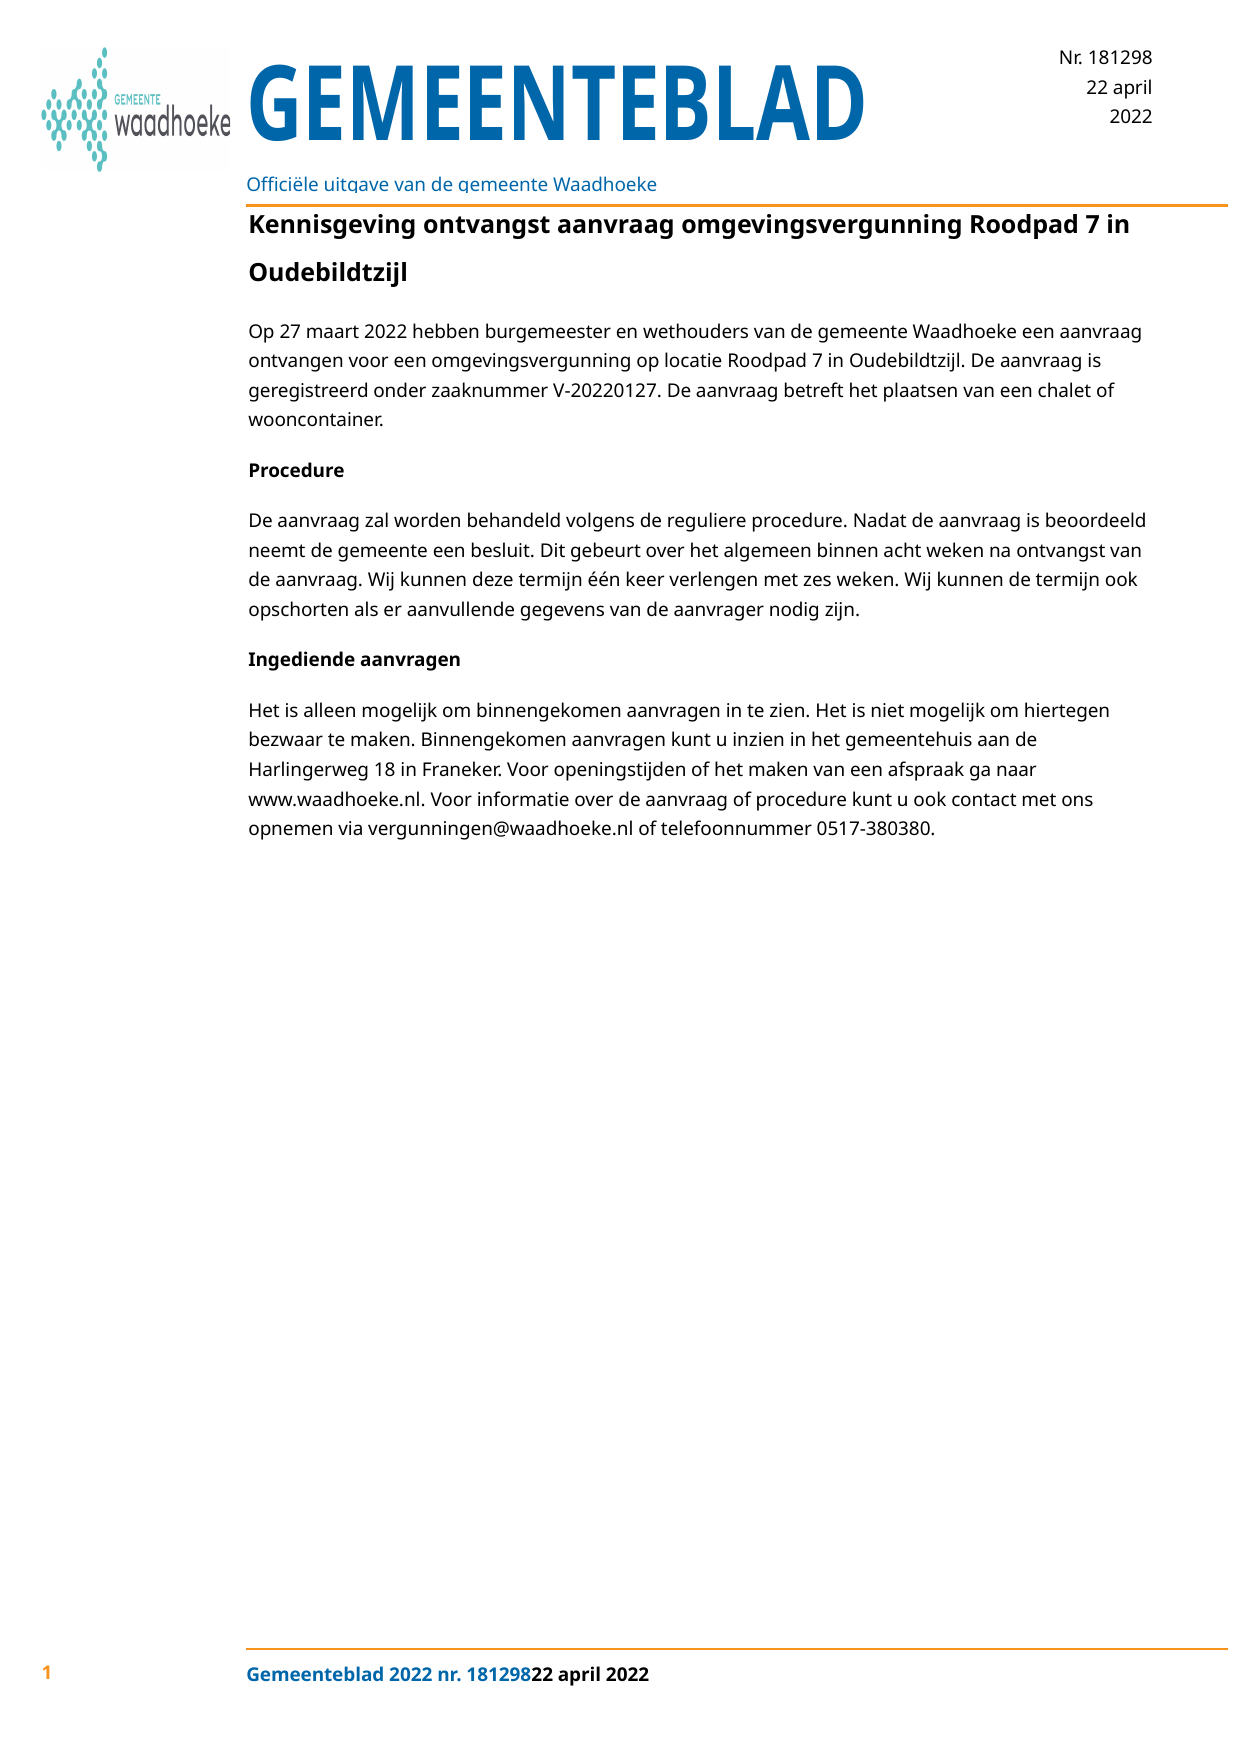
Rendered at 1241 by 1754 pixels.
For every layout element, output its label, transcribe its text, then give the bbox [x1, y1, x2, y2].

text Kennisgeving ontvangst aanvraag omgevingsvergunning Roodpad 7 in Oudebildtzijl [248, 207, 1152, 288]
text Het is alleen mogelijk om binnengekomen aanvragen in te zien. Het is niet mogelijk om hiertegen bezwaar te maken. Binnengekomen aanvragen kunt u inzien in het gemeentehuis aan de Harlingerweg 18 in Franeker. Voor openingstijden of het maken van een afspraak ga naar www.waadhoeke.nl. Voor informatie over de aanvraag of procedure kunt u ook contact met ons opnemen via vergunningen@waadhoeke.nl of telefoonnummer 0517-380380. [248, 697, 1152, 841]
text De aanvraag zal worden behandeld volgens de reguliere procedure. Nadat de aanvraag is beoordeeld neemt de gemeente een besluit. Dit gebeurt over het algemeen binnen acht weken na ontvangst van de aanvraag. Wij kunnen deze termijn één keer verlengen met zes weken. Wij kunnen de termijn ook opschorten als er aanvullende gegevens van de aanvrager nodig zijn. [248, 507, 1152, 622]
text Op 27 maart 2022 hebben burgemeester en wethouders van de gemeente Waadhoeke een aanvraag ontvangen voor een omgevingsvergunning op locatie Roodpad 7 in Oudebildtzijl. De aanvraag is geregistreerd onder zaaknummer V-20220127. De aanvraag betreft het plaatsen van een chalet of wooncontainer. [248, 318, 1152, 432]
picture [41, 47, 231, 172]
text Ingediende aanvragen [248, 647, 1152, 672]
text Procedure [248, 457, 1152, 483]
